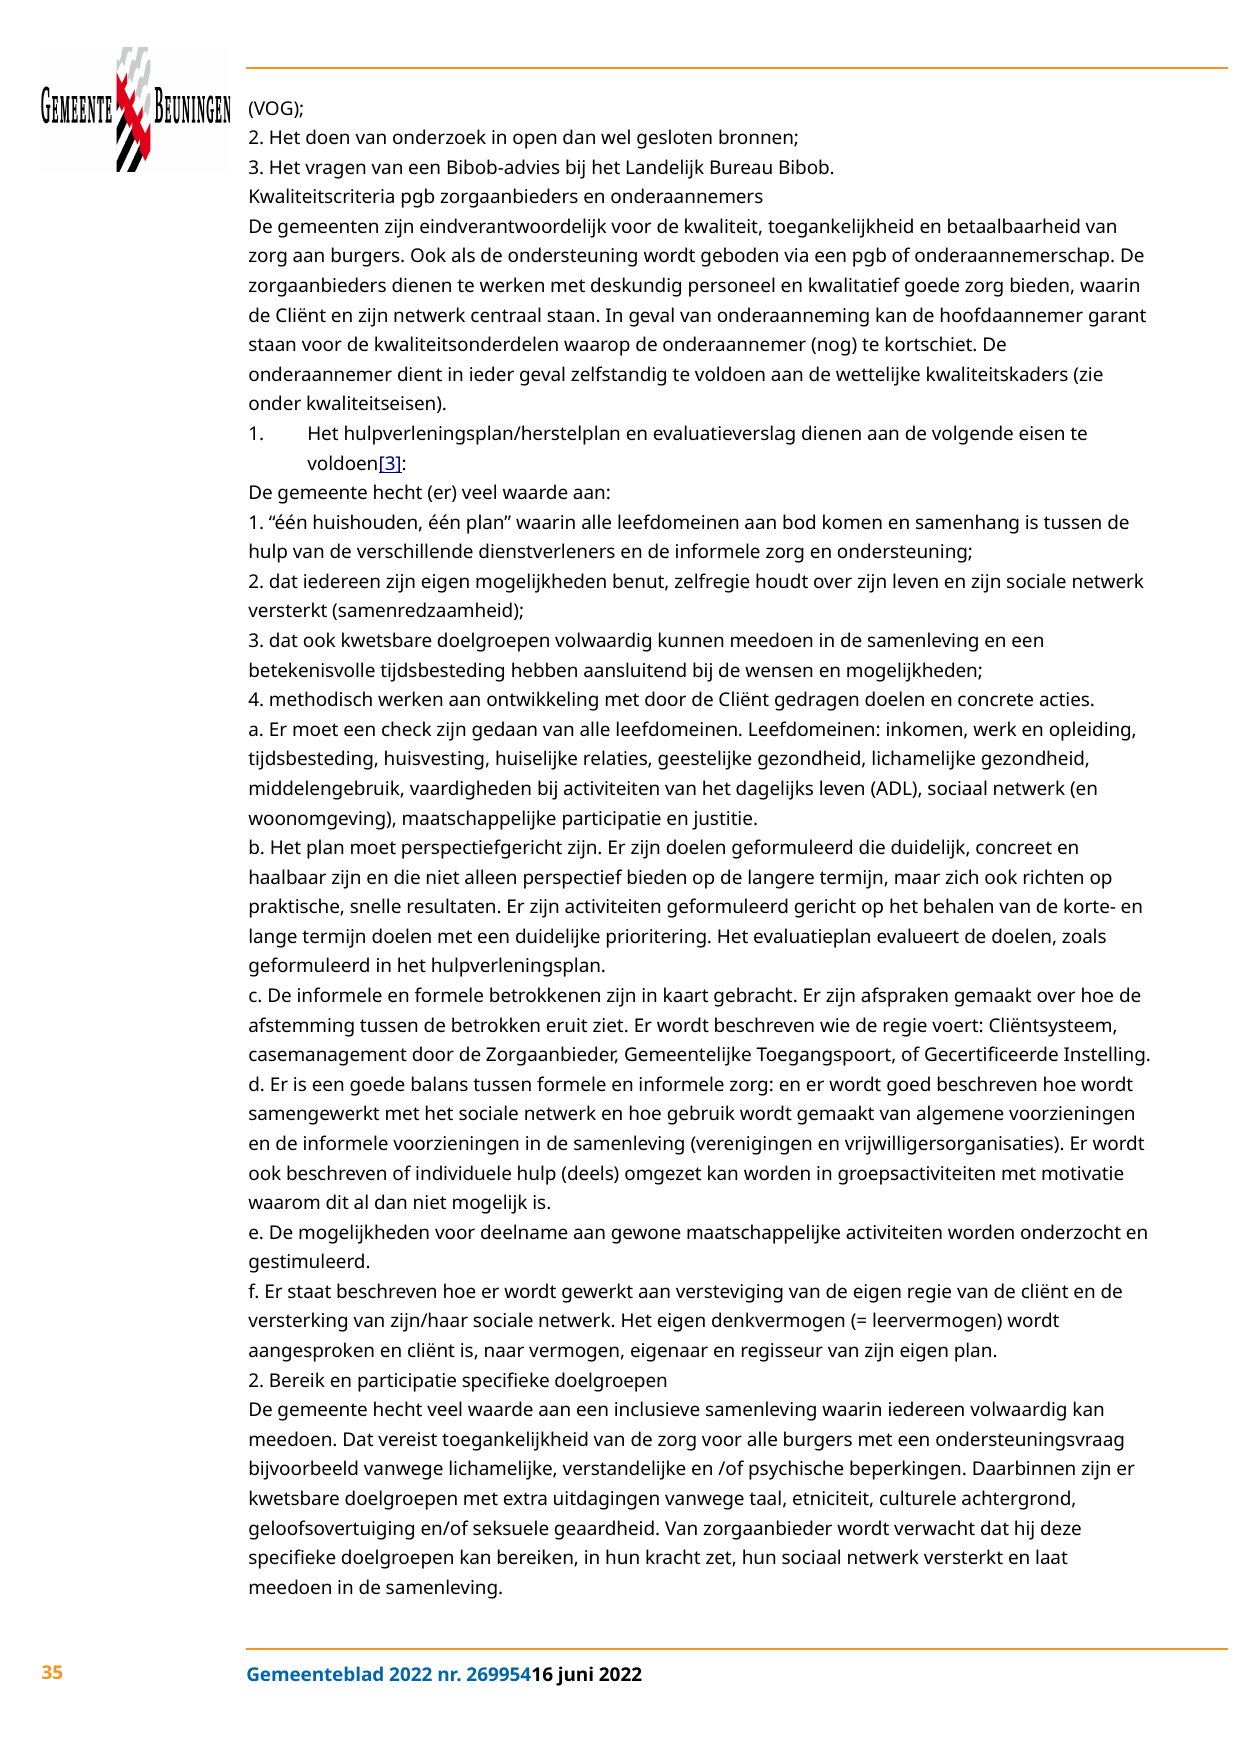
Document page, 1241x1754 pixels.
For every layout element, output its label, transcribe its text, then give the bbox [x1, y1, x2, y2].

text 2. dat iedereen zijn eigen mogelijkheden benut, zelfregie houdt over zijn leven en zijn sociale netwerk versterkt (samenredzaamheid); [248, 568, 1152, 623]
text c. De informele en formele betrokkenen zijn in kaart gebracht. Er zijn afspraken gemaakt over hoe de afstemming tussen de betrokken eruit ziet. Er wordt beschreven wie de regie voert: Cliëntsysteem, casemanagement door de Zorgaanbieder, Gemeentelijke Toegangspoort, of Gecertificeerde Instelling. [248, 982, 1152, 1067]
text (VOG); [248, 95, 1152, 121]
text a. Er moet een check zijn gedaan van alle leefdomeinen. Leefdomeinen: inkomen, werk en opleiding, tijdsbesteding, huisvesting, huiselijke relaties, geestelijke gezondheid, lichamelijke gezondheid, middelengebruik, vaardigheden bij activiteiten van het dagelijks leven (ADL), sociaal netwerk (en woonomgeving), maatschappelijke participatie en justitie. [248, 716, 1152, 831]
text 4. methodisch werken aan ontwikkeling met door de Cliënt gedragen doelen en concrete acties. [248, 686, 1152, 712]
text De gemeente hecht (er) veel waarde aan: [248, 479, 1152, 505]
picture [41, 47, 231, 172]
list Het hulpverleningsplan/herstelplan en evaluatieverslag dienen aan de volgende eisen te voldoen[3]: [248, 420, 1152, 476]
text De gemeente hecht veel waarde aan een inclusieve samenleving waarin iedereen volwaardig kan meedoen. Dat vereist toegankelijkheid van de zorg voor alle burgers met een ondersteuningsvraag bijvoorbeeld vanwege lichamelijke, verstandelijke en /of psychische beperkingen. Daarbinnen zijn er kwetsbare doelgroepen met extra uitdagingen vanwege taal, etniciteit, culturele achtergrond, geloofsovertuiging en/of seksuele geaardheid. Van zorgaanbieder wordt verwacht dat hij deze specifieke doelgroepen kan bereiken, in hun kracht zet, hun sociaal netwerk versterkt en laat meedoen in de samenleving. [248, 1396, 1152, 1600]
text De gemeenten zijn eindverantwoordelijk voor de kwaliteit, toegankelijkheid en betaalbaarheid van zorg aan burgers. Ook als de ondersteuning wordt geboden via een pgb of onderaannemerschap. De zorgaanbieders dienen te werken met deskundig personeel en kwalitatief goede zorg bieden, waarin de Cliënt en zijn netwerk centraal staan. In geval van onderaanneming kan de hoofdaannemer garant staan voor de kwaliteitsonderdelen waarop de onderaannemer (nog) te kortschiet. De onderaannemer dient in ieder geval zelfstandig te voldoen aan de wettelijke kwaliteitskaders (zie onder kwaliteitseisen). [248, 213, 1152, 416]
text 1. “één huishouden, één plan” waarin alle leefdomeinen aan bod komen en samenhang is tussen de hulp van de verschillende dienstverleners en de informele zorg en ondersteuning; [248, 509, 1152, 564]
text f. Er staat beschreven hoe er wordt gewerkt aan versteviging van de eigen regie van de cliënt en de versterking van zijn/haar sociale netwerk. Het eigen denkvermogen (= leervermogen) wordt aangesproken en cliënt is, naar vermogen, eigenaar en regisseur van zijn eigen plan. [248, 1278, 1152, 1363]
text 3. dat ook kwetsbare doelgroepen volwaardig kunnen meedoen in de samenleving en een betekenisvolle tijdsbesteding hebben aansluitend bij de wensen en mogelijkheden; [248, 627, 1152, 683]
text 3. Het vragen van een Bibob-advies bij het Landelijk Bureau Bibob. [248, 154, 1152, 180]
text d. Er is een goede balans tussen formele en informele zorg: en er wordt goed beschreven hoe wordt samengewerkt met het sociale netwerk en hoe gebruik wordt gemaakt van algemene voorzieningen en de informele voorzieningen in de samenleving (verenigingen en vrijwilligersorganisaties). Er wordt ook beschreven of individuele hulp (deels) omgezet kan worden in groepsactiviteiten met motivatie waarom dit al dan niet mogelijk is. [248, 1071, 1152, 1215]
text e. De mogelijkheden voor deelname aan gewone maatschappelijke activiteiten worden onderzocht en gestimuleerd. [248, 1219, 1152, 1274]
text 2. Bereik en participatie specifieke doelgroepen [248, 1367, 1152, 1393]
text b. Het plan moet perspectiefgericht zijn. Er zijn doelen geformuleerd die duidelijk, concreet en haalbaar zijn en die niet alleen perspectief bieden op de langere termijn, maar zich ook richten op praktische, snelle resultaten. Er zijn activiteiten geformuleerd gericht op het behalen van de korte- en lange termijn doelen met een duidelijke prioritering. Het evaluatieplan evalueert de doelen, zoals geformuleerd in het hulpverleningsplan. [248, 834, 1152, 978]
text 2. Het doen van onderzoek in open dan wel gesloten bronnen; [248, 124, 1152, 150]
text Kwaliteitscriteria pgb zorgaanbieders en onderaannemers [248, 183, 1152, 209]
